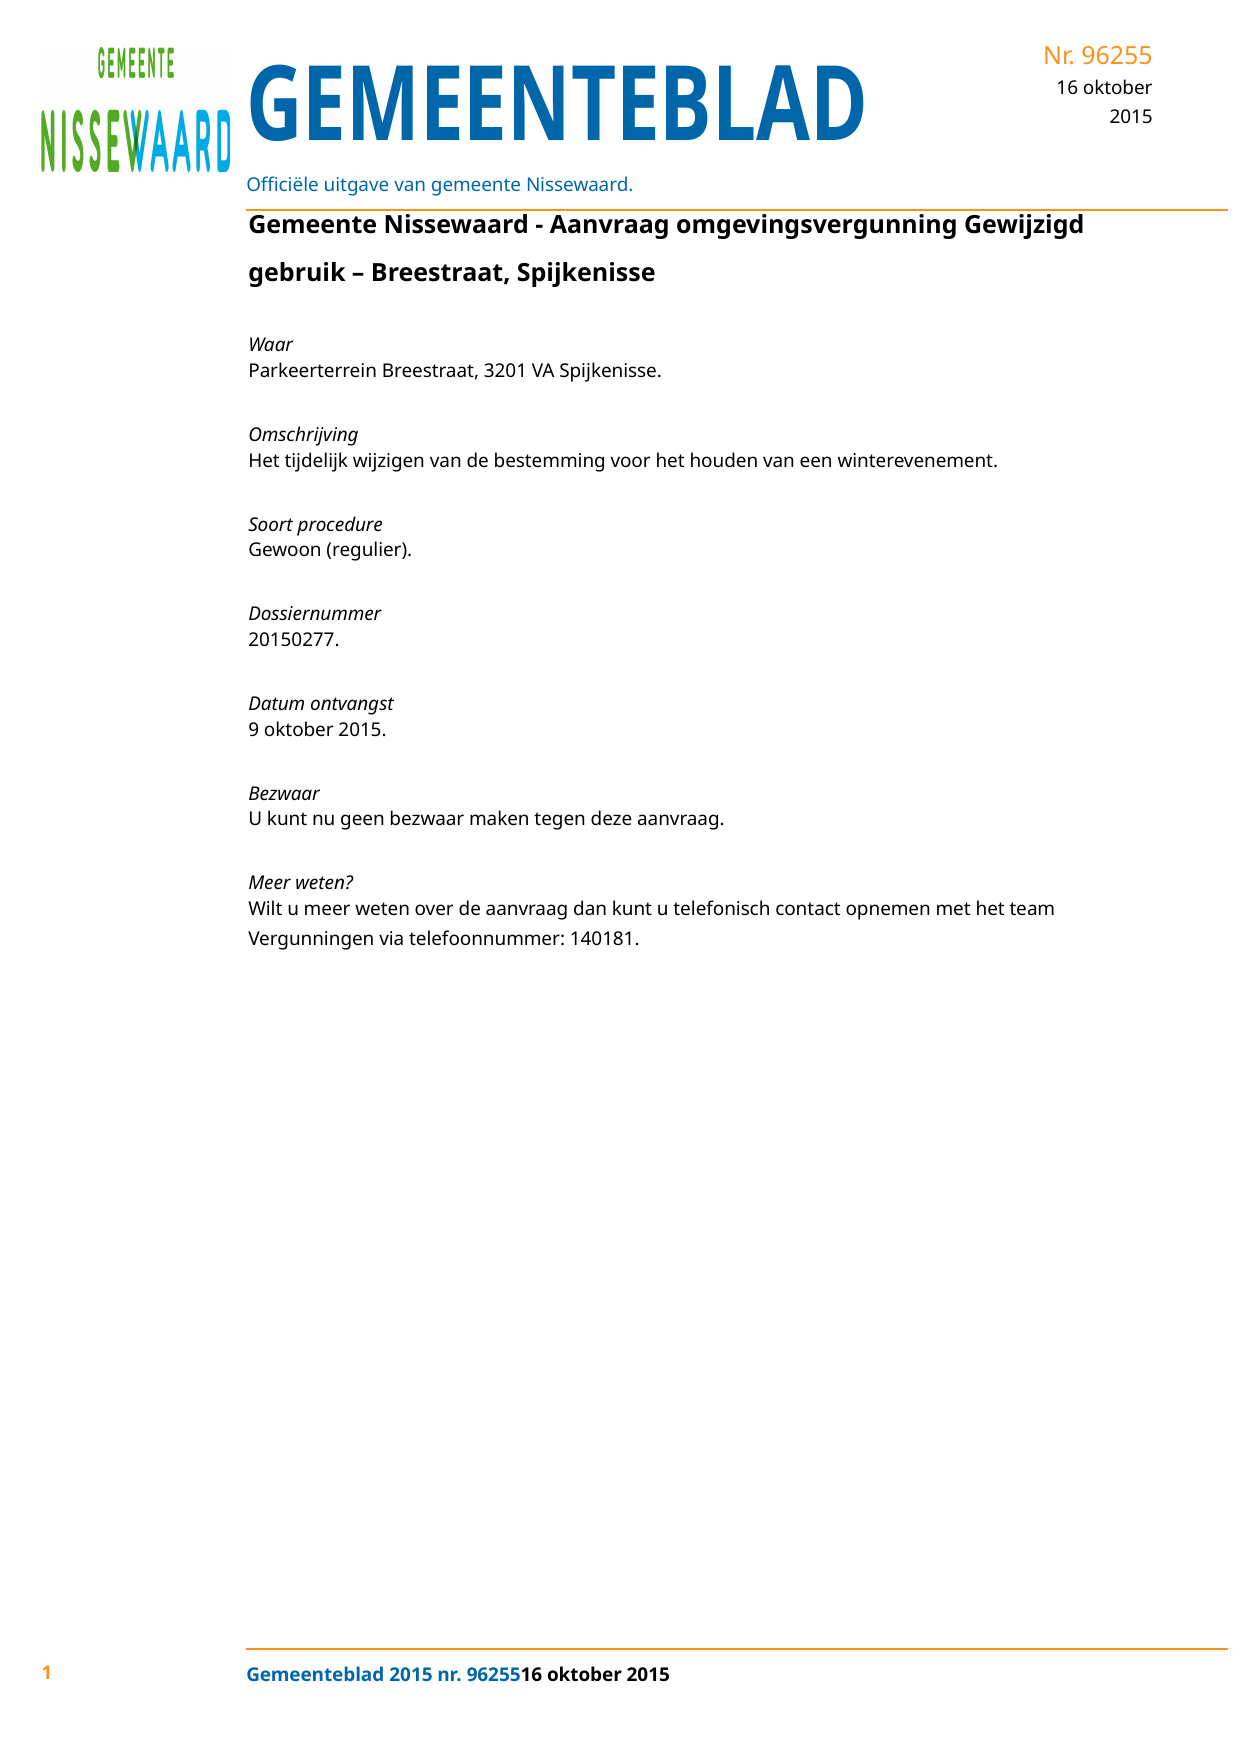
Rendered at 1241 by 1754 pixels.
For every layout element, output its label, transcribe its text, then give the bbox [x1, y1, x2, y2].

text Omschrijving [248, 421, 1152, 447]
text 20150277. [248, 626, 1152, 652]
picture [222, 122, 227, 160]
text Dossiernummer [248, 601, 1152, 626]
text Datum ontvangst [248, 690, 1152, 716]
text Soort procedure [248, 511, 1152, 537]
text Meer weten? [248, 869, 1152, 895]
text Waar [248, 331, 1152, 357]
text Parkeerterrein Breestraat, 3201 VA Spijkenisse. [248, 357, 1152, 383]
text Bezwaar [248, 780, 1152, 806]
text U kunt nu geen bezwaar maken tegen deze aanvraag. [248, 806, 1152, 831]
text Gewoon (regulier). [248, 537, 1152, 562]
text Gemeente Nissewaard - Aanvraag omgevingsvergunning Gewijzigd gebruik – Breestraat, Spijkenisse [248, 211, 1152, 288]
picture [176, 157, 187, 172]
picture [200, 151, 206, 172]
text 9 oktober 2015. [248, 716, 1152, 742]
text Het tijdelijk wijzigen van de bestemming voor het houden van een winterevenement. [248, 447, 1152, 473]
picture [201, 122, 206, 138]
text Wilt u meer weten over de aanvraag dan kunt u telefonisch contact opnemen met het team Vergunningen via telefoonnummer: 140181. [248, 895, 1152, 951]
picture [154, 157, 165, 172]
picture [41, 47, 231, 172]
